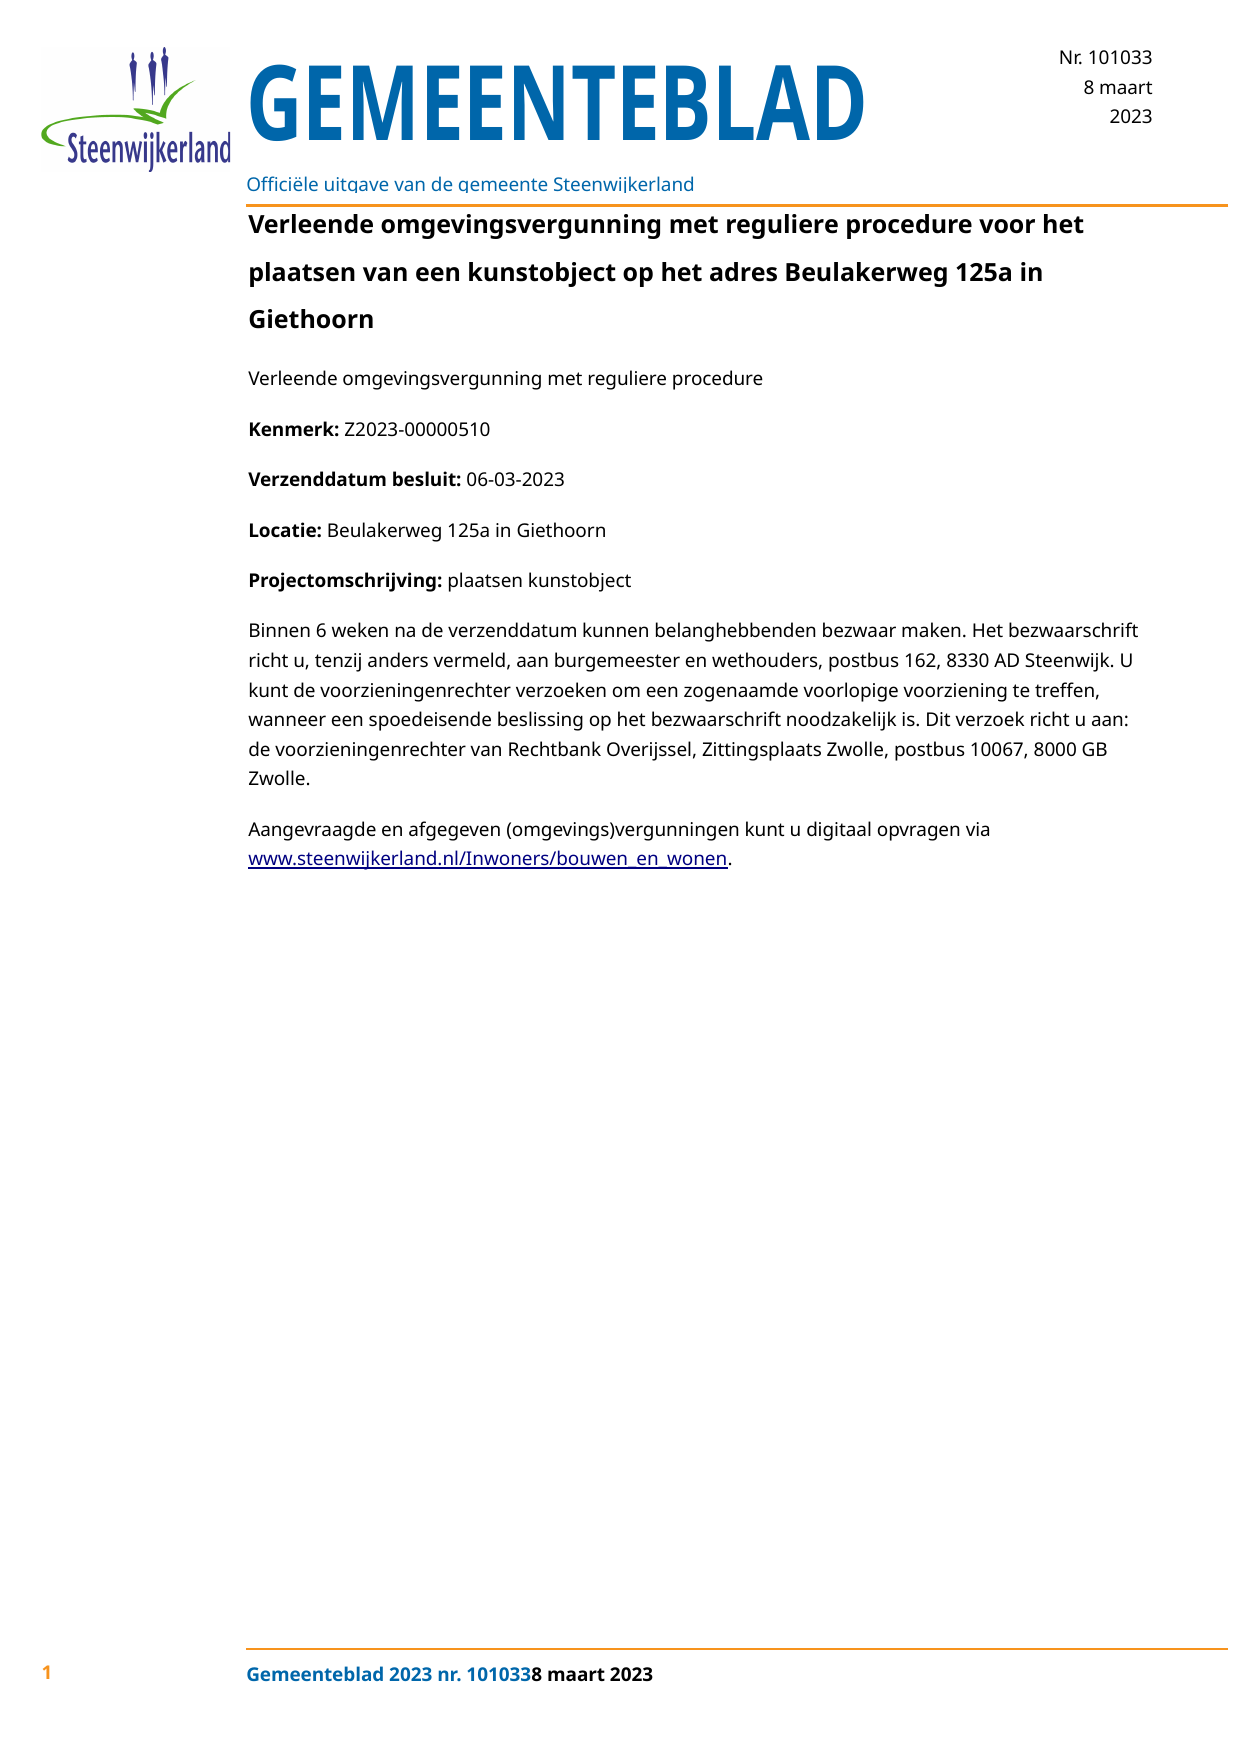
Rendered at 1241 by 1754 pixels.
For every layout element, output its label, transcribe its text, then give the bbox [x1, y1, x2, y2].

text Projectomschrijving: plaatsen kunstobject [248, 567, 1152, 593]
text Binnen 6 weken na de verzenddatum kunnen belanghebbenden bezwaar maken. Het bezwaarschrift richt u, tenzij anders vermeld, aan burgemeester en wethouders, postbus 162, 8330 AD Steenwijk. U kunt de voorzieningenrechter verzoeken om een zogenaamde voorlopige voorziening te treffen, wanneer een spoedeisende beslissing op het bezwaarschrift noodzakelijk is. Dit verzoek richt u aan: de voorzieningenrechter van Rechtbank Overijssel, Zittingsplaats Zwolle, postbus 10067, 8000 GB Zwolle. [248, 618, 1152, 791]
text Verzenddatum besluit: 06-03-2023 [248, 466, 1152, 492]
text Verleende omgevingsvergunning met reguliere procedure voor het plaatsen van een kunstobject op het adres Beulakerweg 125a in Giethoorn [248, 207, 1152, 336]
text Kenmerk: Z2023-00000510 [248, 416, 1152, 442]
text Aangevraagde en afgegeven (omgevings)vergunningen kunt u digitaal opvragen via www.steenwijkerland.nl/Inwoners/bouwen_en_wonen. [248, 816, 1152, 871]
picture [41, 47, 231, 172]
text Verleende omgevingsvergunning met reguliere procedure [248, 366, 1152, 391]
text Locatie: Beulakerweg 125a in Giethoorn [248, 517, 1152, 542]
